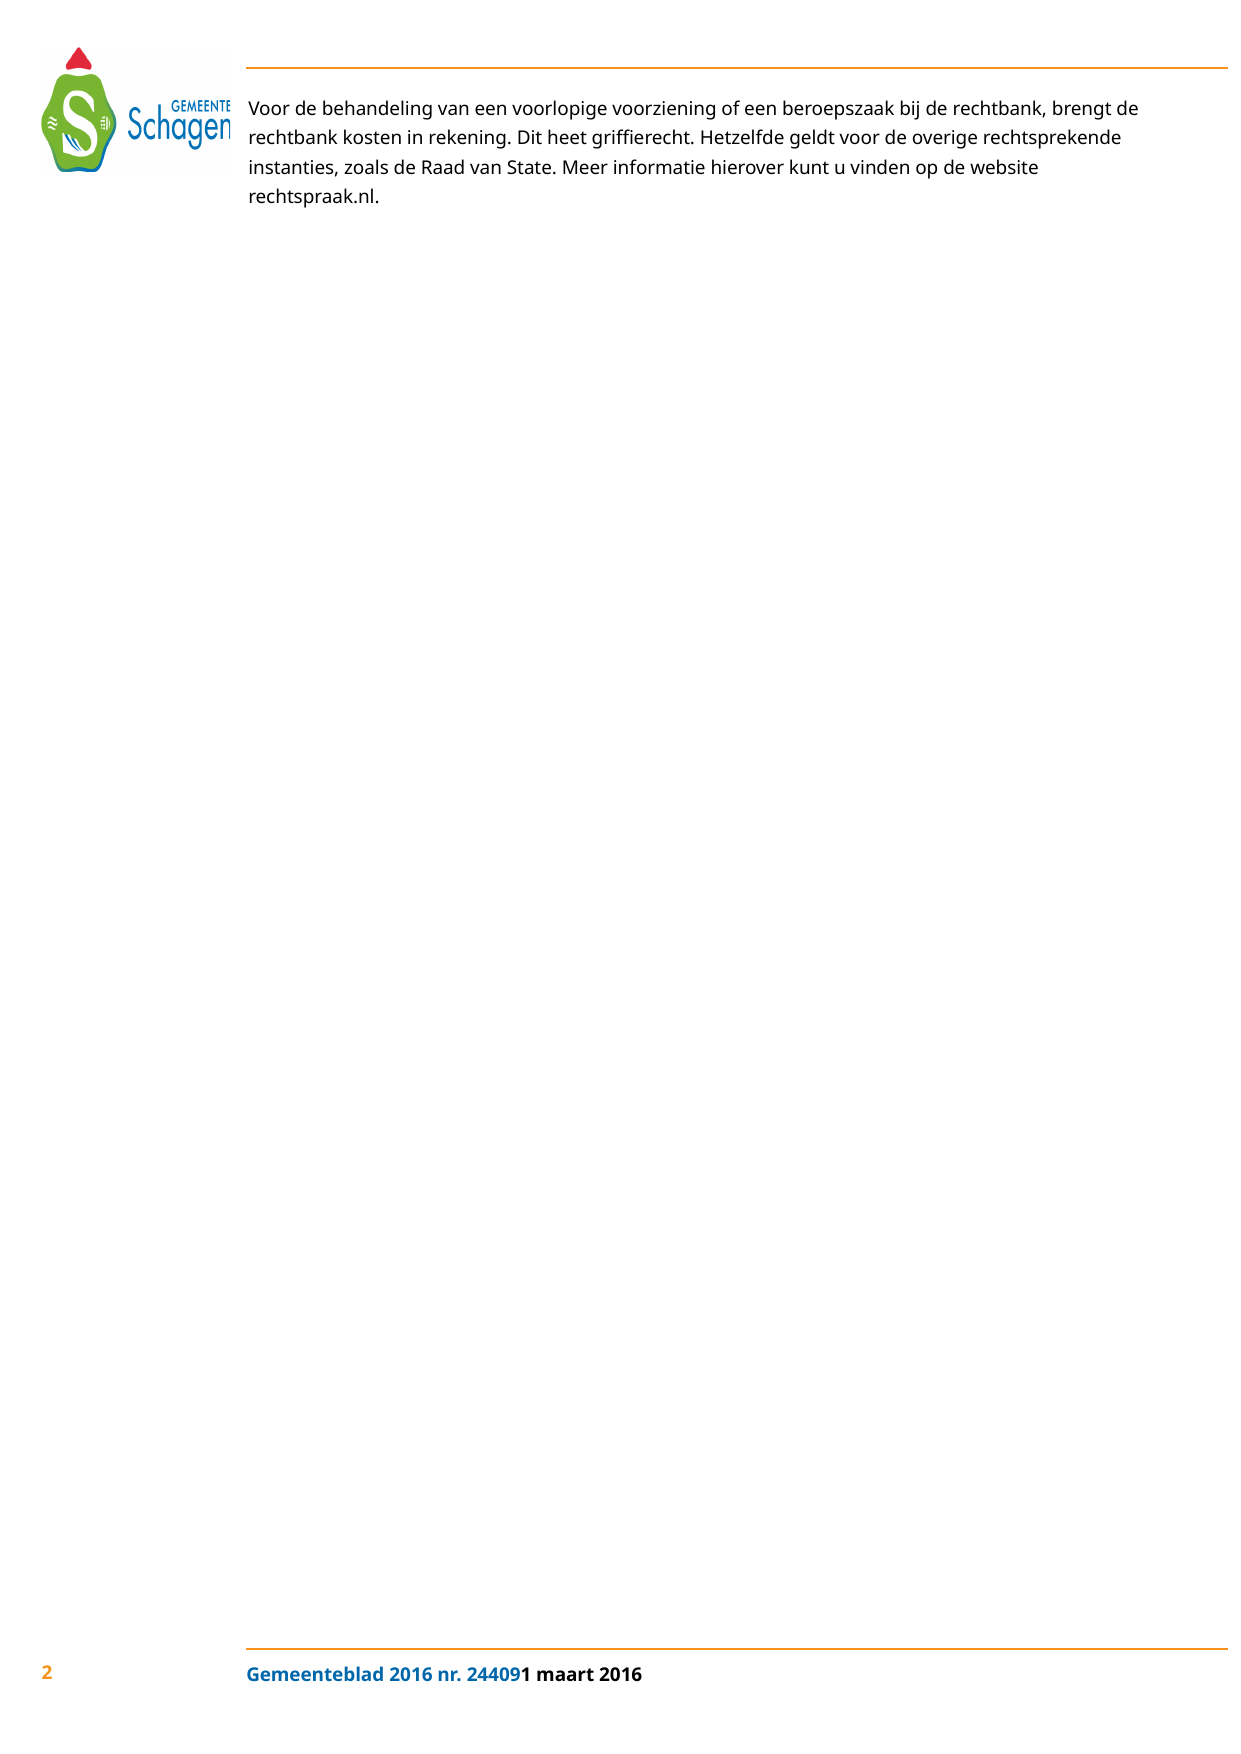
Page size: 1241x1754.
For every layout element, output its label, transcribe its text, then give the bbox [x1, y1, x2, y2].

picture [41, 47, 231, 172]
text Voor de behandeling van een voorlopige voorziening of een beroepszaak bij de rechtbank, brengt de rechtbank kosten in rekening. Dit heet griffierecht. Hetzelfde geldt voor de overige rechtsprekende instanties, zoals de Raad van State. Meer informatie hierover kunt u vinden op de website rechtspraak.nl. [248, 95, 1152, 209]
